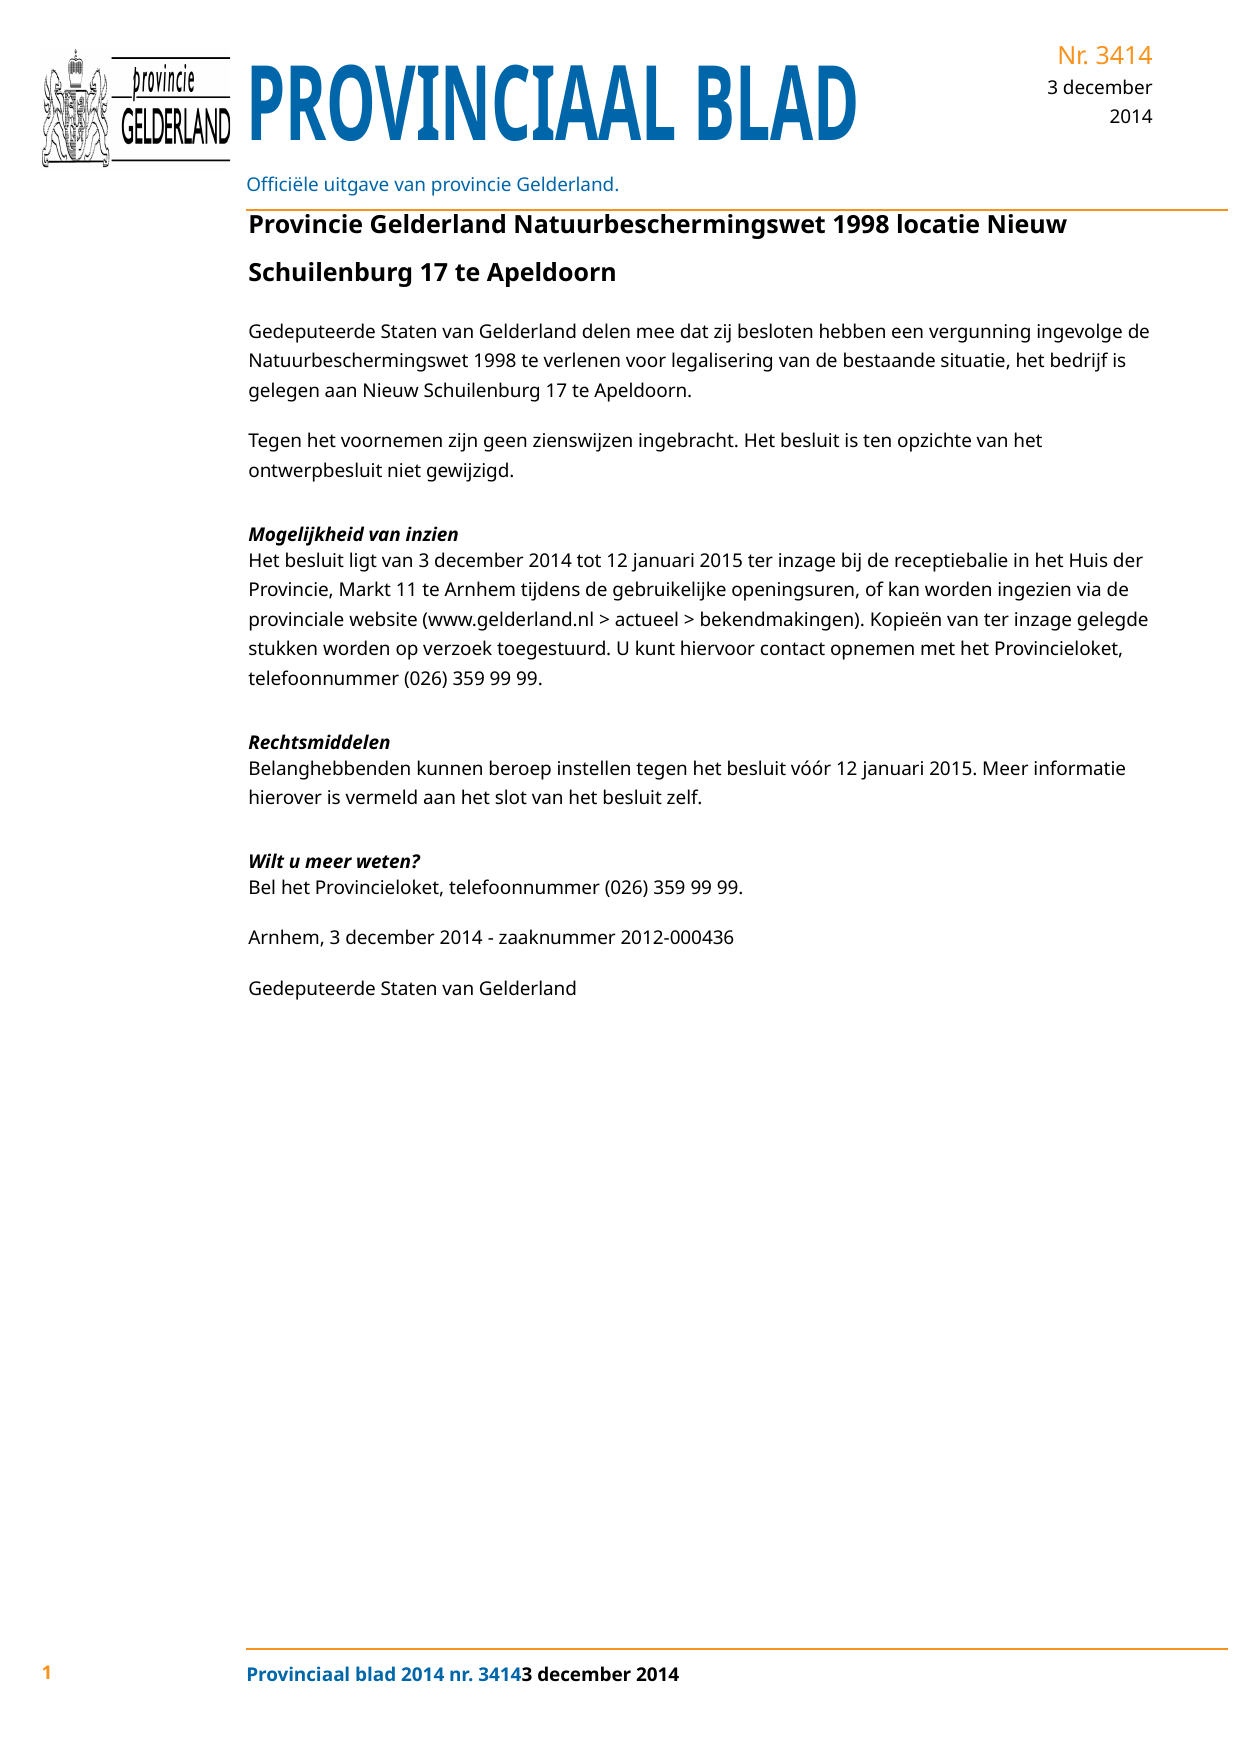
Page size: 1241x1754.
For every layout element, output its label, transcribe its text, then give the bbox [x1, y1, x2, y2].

text Tegen het voornemen zijn geen zienswijzen ingebracht. Het besluit is ten opzichte van het ontwerpbesluit niet gewijzigd. [248, 427, 1152, 483]
text Bel het Provincieloket, telefoonnummer (026) 359 99 99. [248, 874, 1152, 900]
text Het besluit ligt van 3 december 2014 tot 12 januari 2015 ter inzage bij de receptiebalie in het Huis der Provincie, Markt 11 te Arnhem tijdens de gebruikelijke openingsuren, of kan worden ingezien via de provinciale website (www.gelderland.nl > actueel > bekendmakingen). Kopieën van ter inzage gelegde stukken worden op verzoek toegestuurd. U kunt hiervoor contact opnemen met het Provincieloket, telefoonnummer (026) 359 99 99. [248, 547, 1152, 691]
text Provincie Gelderland Natuurbeschermingswet 1998 locatie Nieuw Schuilenburg 17 te Apeldoorn [248, 211, 1152, 288]
text Gedeputeerde Staten van Gelderland [248, 975, 1152, 1001]
text Mogelijkheid van inzien [248, 521, 1152, 547]
text Gedeputeerde Staten van Gelderland delen mee dat zij besloten hebben een vergunning ingevolge de Natuurbeschermingswet 1998 te verlenen voor legalisering van de bestaande situatie, het bedrijf is gelegen aan Nieuw Schuilenburg 17 te Apeldoorn. [248, 318, 1152, 403]
text Rechtsmiddelen [248, 729, 1152, 755]
text Belanghebbenden kunnen beroep instellen tegen het besluit vóór 12 januari 2015. Meer informatie hierover is vermeld aan het slot van het besluit zelf. [248, 755, 1152, 810]
text Wilt u meer weten? [248, 848, 1152, 874]
text Arnhem, 3 december 2014 - zaaknummer 2012-000436 [248, 924, 1152, 950]
picture [41, 47, 231, 172]
